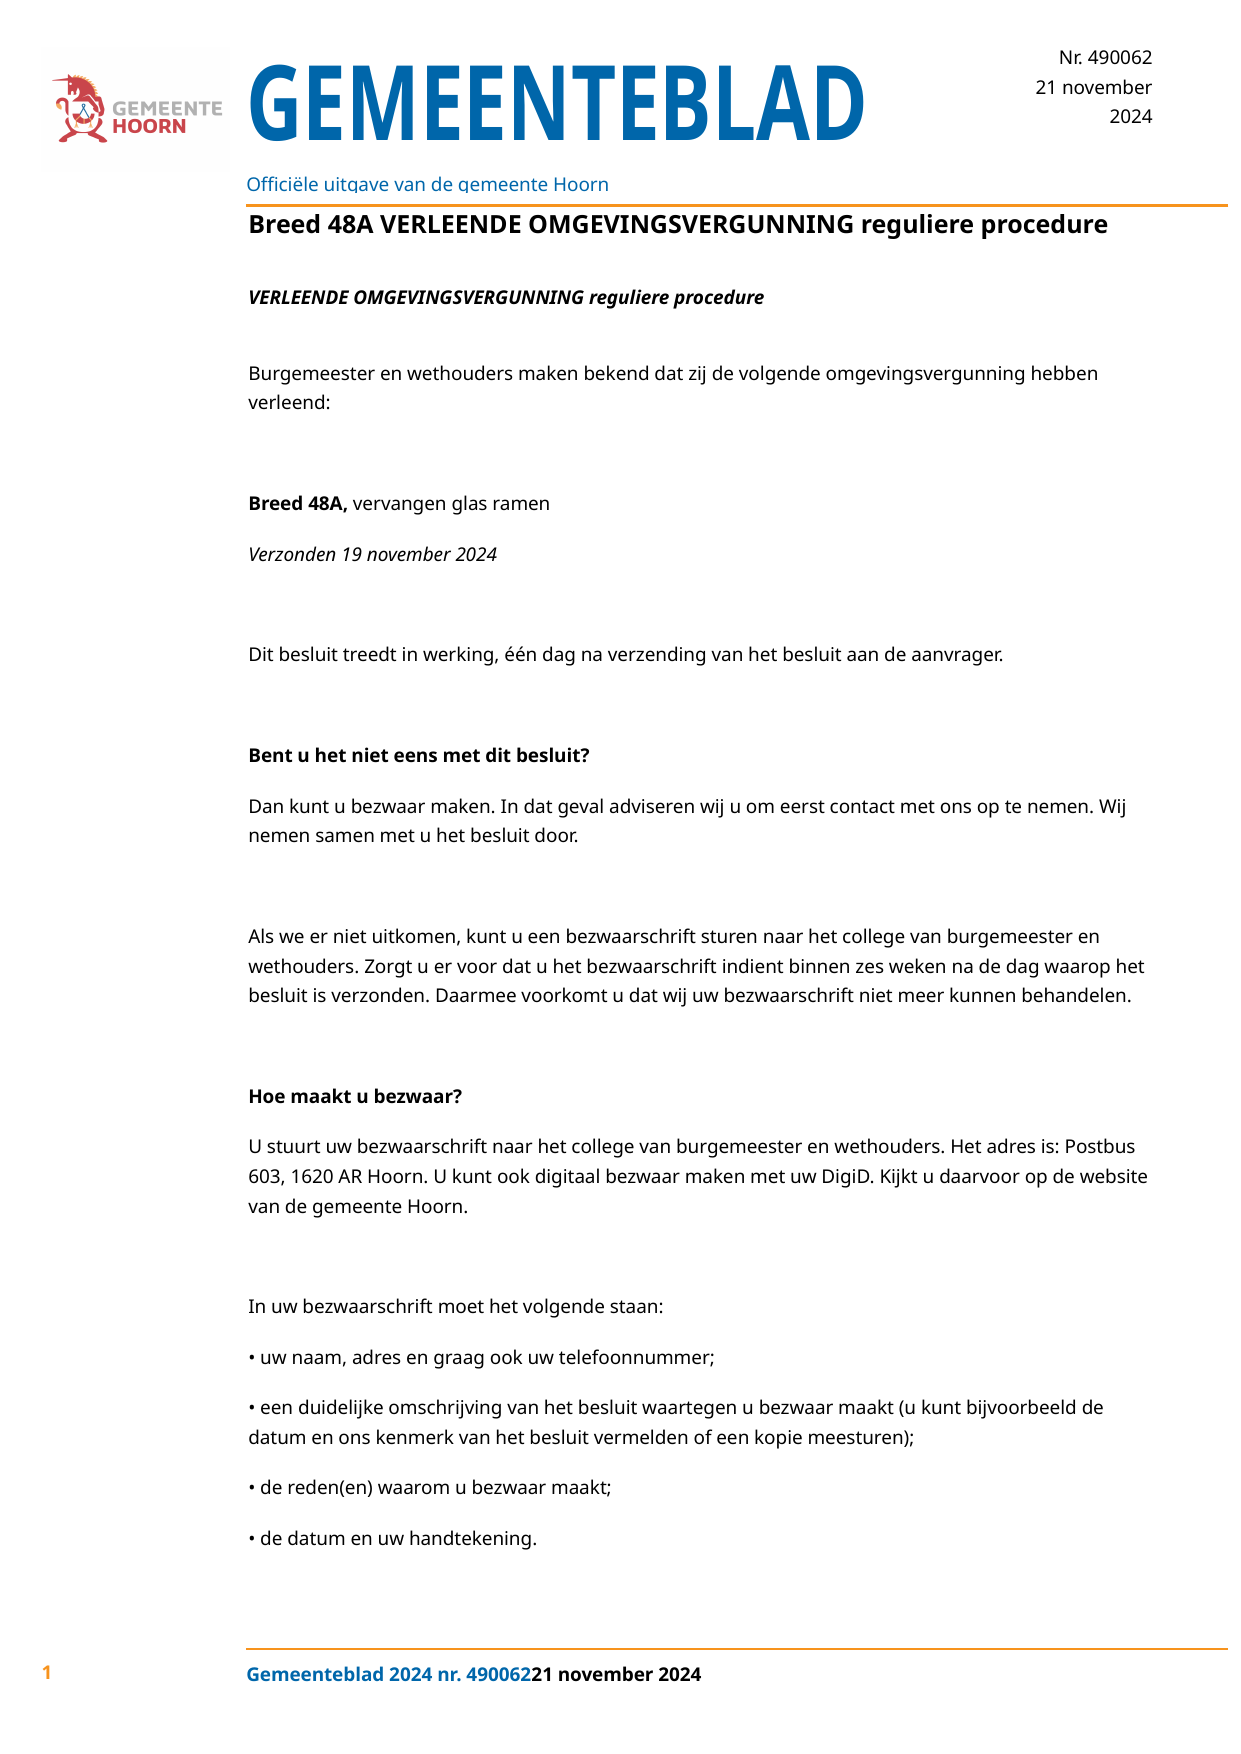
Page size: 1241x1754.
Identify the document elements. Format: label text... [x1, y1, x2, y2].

text Dan kunt u bezwaar maken. In dat geval adviseren wij u om eerst contact met ons op te nemen. Wij nemen samen met u het besluit door. [248, 793, 1152, 848]
text Verzonden 19 november 2024 [248, 541, 1152, 567]
text • uw naam, adres en graag ook uw telefoonnummer; [248, 1344, 1152, 1370]
text VERLEENDE OMGEVINGSVERGUNNING reguliere procedure [248, 284, 1152, 309]
text Breed 48A, vervangen glas ramen [248, 490, 1152, 516]
text Bent u het niet eens met dit besluit? [248, 742, 1152, 768]
picture [41, 47, 231, 172]
text Burgemeester en wethouders maken bekend dat zij de volgende omgevingsvergunning hebben verleend: [248, 360, 1152, 415]
text • een duidelijke omschrijving van het besluit waartegen u bezwaar maakt (u kunt bijvoorbeeld de datum en ons kenmerk van het besluit vermelden of een kopie meesturen); [248, 1394, 1152, 1450]
text U stuurt uw bezwaarschrift naar het college van burgemeester en wethouders. Het adres is: Postbus 603, 1620 AR Hoorn. U kunt ook digitaal bezwaar maken met uw DigiD. Kijkt u daarvoor op de website van de gemeente Hoorn. [248, 1134, 1152, 1219]
text Breed 48A VERLEENDE OMGEVINGSVERGUNNING reguliere procedure [248, 207, 1152, 241]
text In uw bezwaarschrift moet het volgende staan: [248, 1294, 1152, 1319]
text • de reden(en) waarom u bezwaar maakt; [248, 1474, 1152, 1500]
text • de datum en uw handtekening. [248, 1525, 1152, 1551]
text Hoe maakt u bezwaar? [248, 1083, 1152, 1109]
text Als we er niet uitkomen, kunt u een bezwaarschrift sturen naar het college van burgemeester en wethouders. Zorgt u er voor dat u het bezwaarschrift indient binnen zes weken na de dag waarop het besluit is verzonden. Daarmee voorkomt u dat wij uw bezwaarschrift niet meer kunnen behandelen. [248, 923, 1152, 1008]
text Dit besluit treedt in werking, één dag na verzending van het besluit aan de aanvrager. [248, 642, 1152, 667]
